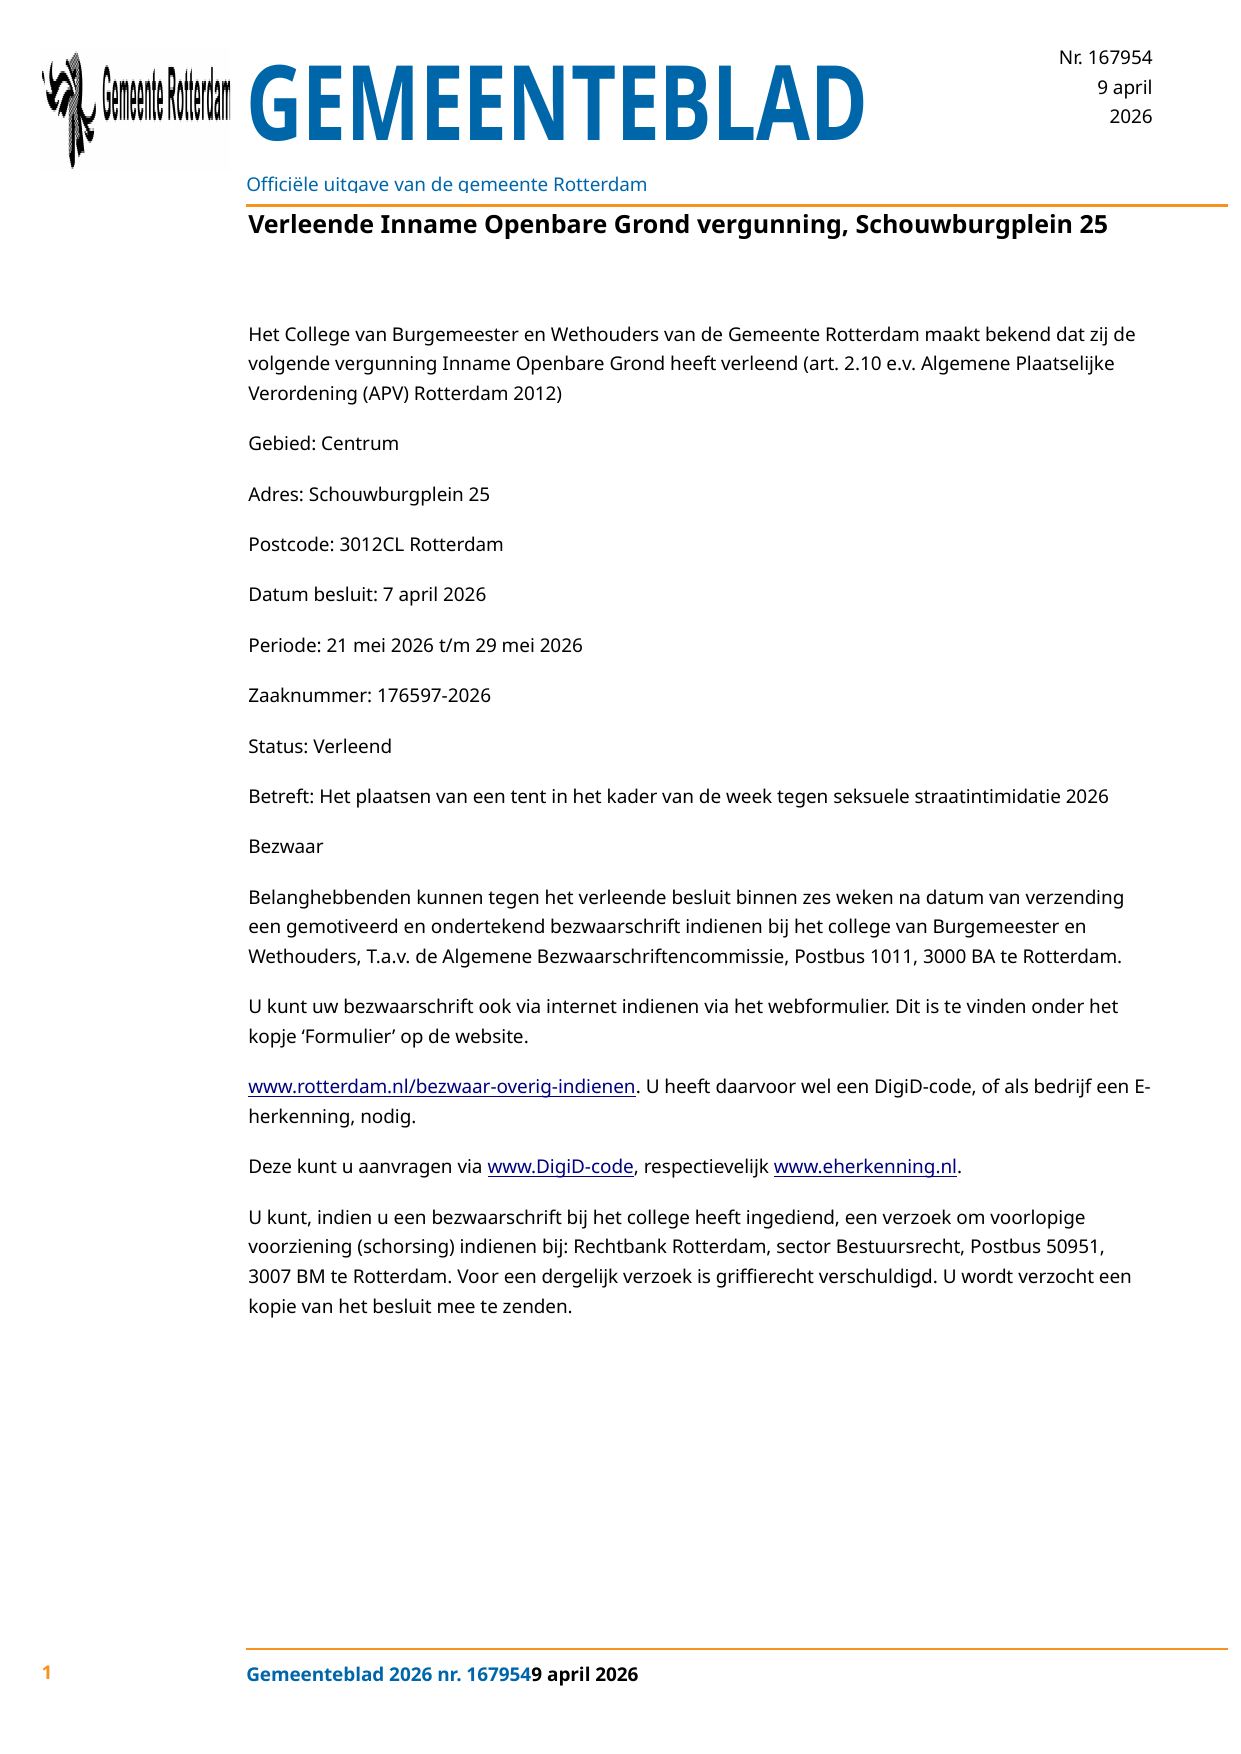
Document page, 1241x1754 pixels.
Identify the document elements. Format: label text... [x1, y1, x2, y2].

text Betreft: Het plaatsen van een tent in het kader van de week tegen seksuele straatintimidatie 2026 [248, 783, 1152, 809]
text Bezwaar [248, 834, 1152, 859]
text Datum besluit: 7 april 2026 [248, 582, 1152, 607]
text Adres: Schouwburgplein 25 [248, 481, 1152, 506]
text Verleende Inname Openbare Grond vergunning, Schouwburgplein 25 [248, 207, 1152, 241]
text U kunt, indien u een bezwaarschrift bij het college heeft ingediend, een verzoek om voorlopige voorziening (schorsing) indienen bij: Rechtbank Rotterdam, sector Bestuursrecht, Postbus 50951, 3007 BM te Rotterdam. Voor een dergelijk verzoek is griffierecht verschuldigd. U wordt verzocht een kopie van het besluit mee te zenden. [248, 1204, 1152, 1318]
picture [41, 47, 231, 172]
text Status: Verleend [248, 733, 1152, 758]
text Postcode: 3012CL Rotterdam [248, 531, 1152, 557]
text Het College van Burgemeester en Wethouders van de Gemeente Rotterdam maakt bekend dat zij de volgende vergunning Inname Openbare Grond heeft verleend (art. 2.10 e.v. Algemene Plaatselijke Verordening (APV) Rotterdam 2012) [248, 321, 1152, 406]
text Belanghebbenden kunnen tegen het verleende besluit binnen zes weken na datum van verzending een gemotiveerd en ondertekend bezwaarschrift indienen bij het college van Burgemeester en Wethouders, T.a.v. de Algemene Bezwaarschriftencommissie, Postbus 1011, 3000 BA te Rotterdam. [248, 884, 1152, 969]
text Gebied: Centrum [248, 430, 1152, 456]
text www.rotterdam.nl/bezwaar-overig-indienen. U heeft daarvoor wel een DigiD-code, of als bedrijf een E-herkenning, nodig. [248, 1074, 1152, 1129]
text Zaaknummer: 176597-2026 [248, 682, 1152, 708]
text Deze kunt u aanvragen via www.DigiD-code, respectievelijk www.eherkenning.nl. [248, 1154, 1152, 1179]
text Periode: 21 mei 2026 t/m 29 mei 2026 [248, 632, 1152, 658]
text U kunt uw bezwaarschrift ook via internet indienen via het webformulier. Dit is te vinden onder het kopje ‘Formulier’ op de website. [248, 994, 1152, 1049]
